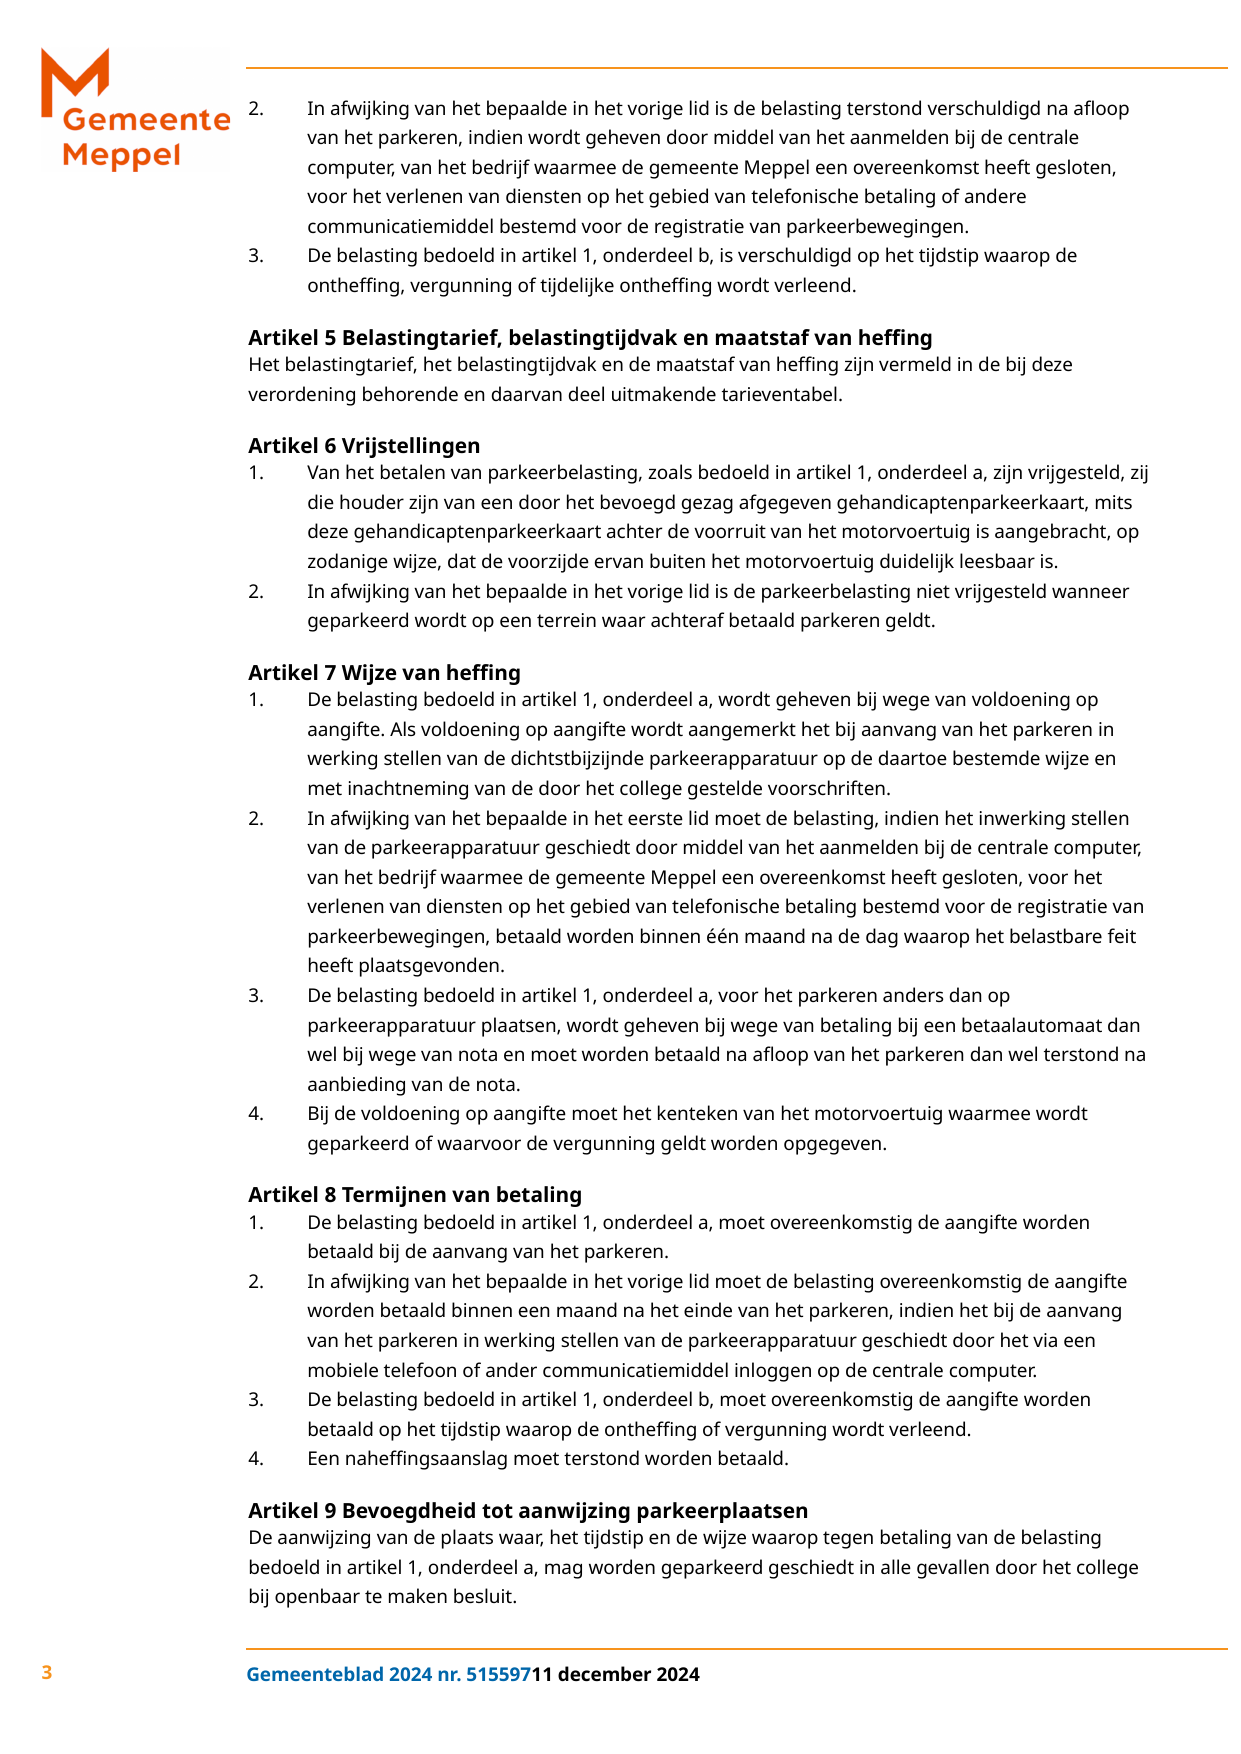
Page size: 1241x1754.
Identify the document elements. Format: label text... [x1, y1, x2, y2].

list Bij de voldoening op aangifte moet het kenteken van het motorvoertuig waarmee wordt geparkeerd of waarvoor de vergunning geldt worden opgegeven. [248, 1101, 1152, 1156]
list De belasting bedoeld in artikel 1, onderdeel b, moet overeenkomstig de aangifte worden betaald op het tijdstip waarop de ontheffing of vergunning wordt verleend. [248, 1386, 1152, 1442]
list De belasting bedoeld in artikel 1, onderdeel b, is verschuldigd op het tijdstip waarop de ontheffing, vergunning of tijdelijke ontheffing wordt verleend. [248, 243, 1152, 298]
text Het belastingtarief, het belastingtijdvak en de maatstaf van heffing zijn vermeld in de bij deze verordening behorende en daarvan deel uitmakende tarieventabel. [248, 351, 1152, 406]
list Van het betalen van parkeerbelasting, zoals bedoeld in artikel 1, onderdeel a, zijn vrijgesteld, zij die houder zijn van een door het bevoegd gezag afgegeven gehandicaptenparkeerkaart, mits deze gehandicaptenparkeerkaart achter de voorruit van het motorvoertuig is aangebracht, op zodanige wijze, dat de voorzijde ervan buiten het motorvoertuig duidelijk leesbaar is. [248, 459, 1152, 574]
list In afwijking van het bepaalde in het eerste lid moet de belasting, indien het inwerking stellen van de parkeerapparatuur geschiedt door middel van het aanmelden bij de centrale computer, van het bedrijf waarmee de gemeente Meppel een overeenkomst heeft gesloten, voor het verlenen van diensten op het gebied van telefonische betaling bestemd voor de registratie van parkeerbewegingen, betaald worden binnen één maand na de dag waarop het belastbare feit heeft plaatsgevonden. [248, 805, 1152, 978]
text Artikel 7 Wijze van heffing [248, 658, 1152, 686]
picture [41, 47, 231, 172]
text De aanwijzing van de plaats waar, het tijdstip en de wijze waarop tegen betaling van de belasting bedoeld in artikel 1, onderdeel a, mag worden geparkeerd geschiedt in alle gevallen door het college bij openbaar te maken besluit. [248, 1524, 1152, 1609]
text Artikel 8 Termijnen van betaling [248, 1181, 1152, 1209]
text Artikel 5 Belastingtarief, belastingtijdvak en maatstaf van heffing [248, 323, 1152, 351]
list De belasting bedoeld in artikel 1, onderdeel a, moet overeenkomstig de aangifte worden betaald bij de aanvang van het parkeren. [248, 1209, 1152, 1264]
text Artikel 6 Vrijstellingen [248, 431, 1152, 459]
list In afwijking van het bepaalde in het vorige lid moet de belasting overeenkomstig de aangifte worden betaald binnen een maand na het einde van het parkeren, indien het bij de aanvang van het parkeren in werking stellen van de parkeerapparatuur geschiedt door het via een mobiele telefoon of ander communicatiemiddel inloggen op de centrale computer. [248, 1268, 1152, 1383]
list In afwijking van het bepaalde in het vorige lid is de parkeerbelasting niet vrijgesteld wanneer geparkeerd wordt op een terrein waar achteraf betaald parkeren geldt. [248, 578, 1152, 633]
text Artikel 9 Bevoegdheid tot aanwijzing parkeerplaatsen [248, 1496, 1152, 1524]
list In afwijking van het bepaalde in het vorige lid is de belasting terstond verschuldigd na afloop van het parkeren, indien wordt geheven door middel van het aanmelden bij de centrale computer, van het bedrijf waarmee de gemeente Meppel een overeenkomst heeft gesloten, voor het verlenen van diensten op het gebied van telefonische betaling of andere communicatiemiddel bestemd voor de registratie van parkeerbewegingen. [248, 95, 1152, 239]
list De belasting bedoeld in artikel 1, onderdeel a, wordt geheven bij wege van voldoening op aangifte. Als voldoening op aangifte wordt aangemerkt het bij aanvang van het parkeren in werking stellen van de dichtstbijzijnde parkeerapparatuur op de daartoe bestemde wijze en met inachtneming van de door het college gestelde voorschriften. [248, 686, 1152, 801]
list Een naheffingsaanslag moet terstond worden betaald. [248, 1446, 1152, 1471]
list De belasting bedoeld in artikel 1, onderdeel a, voor het parkeren anders dan op parkeerapparatuur plaatsen, wordt geheven bij wege van betaling bij een betaalautomaat dan wel bij wege van nota en moet worden betaald na afloop van het parkeren dan wel terstond na aanbieding van de nota. [248, 982, 1152, 1097]
